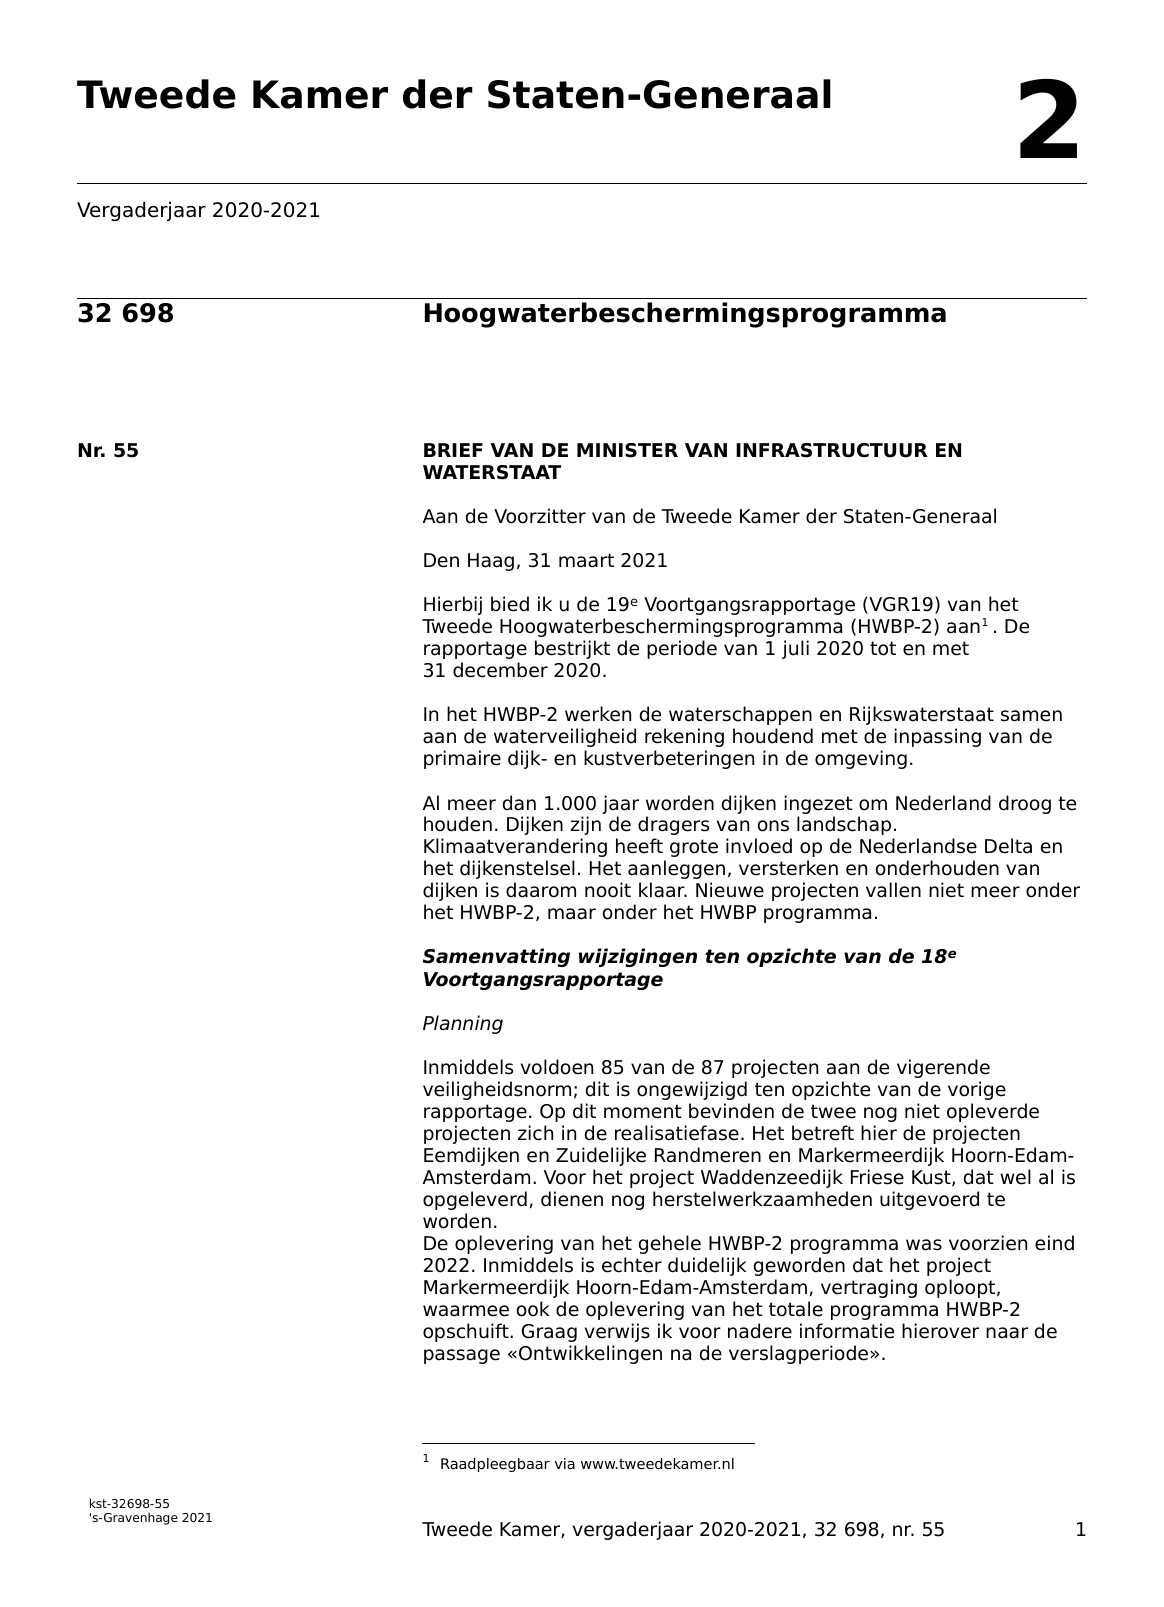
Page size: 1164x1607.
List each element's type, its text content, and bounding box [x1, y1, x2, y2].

subtitle 32 698 Hoogwaterbeschermingsprogramma [77, 299, 1087, 329]
text Inmiddels voldoen 85 van de 87 projecten aan de vigerende veiligheidsnorm; dit is ongewijzigd ten opzichte van de vorige rapportage. Op dit moment bevinden de twee nog niet opleverde projecten zich in de realisatiefase. Het betreft hier de projecten Eemdijken en Zuidelijke Randmeren en Markermeerdijk Hoorn-Edam-Amsterdam. Voor het project Waddenzeedijk Friese Kust, dat wel al is opgeleverd, dienen nog herstelwerkzaamheden uitgevoerd te worden. [422, 1057, 1087, 1233]
text Hierbij bied ik u de 19e Voortgangsrapportage (VGR19) van het Tweede Hoogwaterbeschermingsprogramma (HWBP-2) aan. De rapportage bestrijkt de periode van 1 juli 2020 tot en met 31 december 2020. [422, 594, 1087, 682]
table_cell Vergaderjaar 2020-2021 [77, 184, 1087, 298]
subtitle Planning [422, 1013, 1087, 1034]
subtitle Samenvatting wijzigingen ten opzichte van de 18e Voortgangsrapportage [422, 946, 1087, 990]
subtitle Nr. 55 BRIEF VAN DE MINISTER VAN INFRASTRUCTUUR EN WATERSTAAT [77, 440, 1087, 484]
table_header 2 [886, 59, 1087, 183]
text De oplevering van het gehele HWBP-2 programma was voorzien eind 2022. Inmiddels is echter duidelijk geworden dat het project Markermeerdijk Hoorn-Edam-Amsterdam, vertraging oploopt, waarmee ook de oplevering van het totale programma HWBP-2 opschuift. Graag verwijs ik voor nadere informatie hierover naar de passage «Ontwikkelingen na de verslagperiode». [422, 1233, 1087, 1364]
text Raadpleegbaar via www.tweedekamer.nl [422, 1452, 1087, 1474]
text Aan de Voorzitter van de Tweede Kamer der Staten-Generaal [422, 506, 1087, 528]
text Al meer dan 1.000 jaar worden dijken ingezet om Nederland droog te houden. Dijken zijn de dragers van ons landschap. Klimaatverandering heeft grote invloed op de Nederlandse Delta en het dijkenstelsel. Het aanleggen, versterken en onderhouden van dijken is daarom nooit klaar. Nieuwe projecten vallen niet meer onder het HWBP-2, maar onder het HWBP programma. [422, 792, 1087, 924]
text In het HWBP-2 werken de waterschappen en Rijkswaterstaat samen aan de waterveiligheid rekening houdend met de inpassing van de primaire dijk- en kustverbeteringen in de omgeving. [422, 704, 1087, 770]
text Den Haag, 31 maart 2021 [422, 550, 1087, 572]
table_header Tweede Kamer der Staten-Generaal [77, 59, 886, 183]
text 's-Gravenhage 2021 [88, 1511, 323, 1525]
text kst-32698-55 [88, 1497, 323, 1511]
